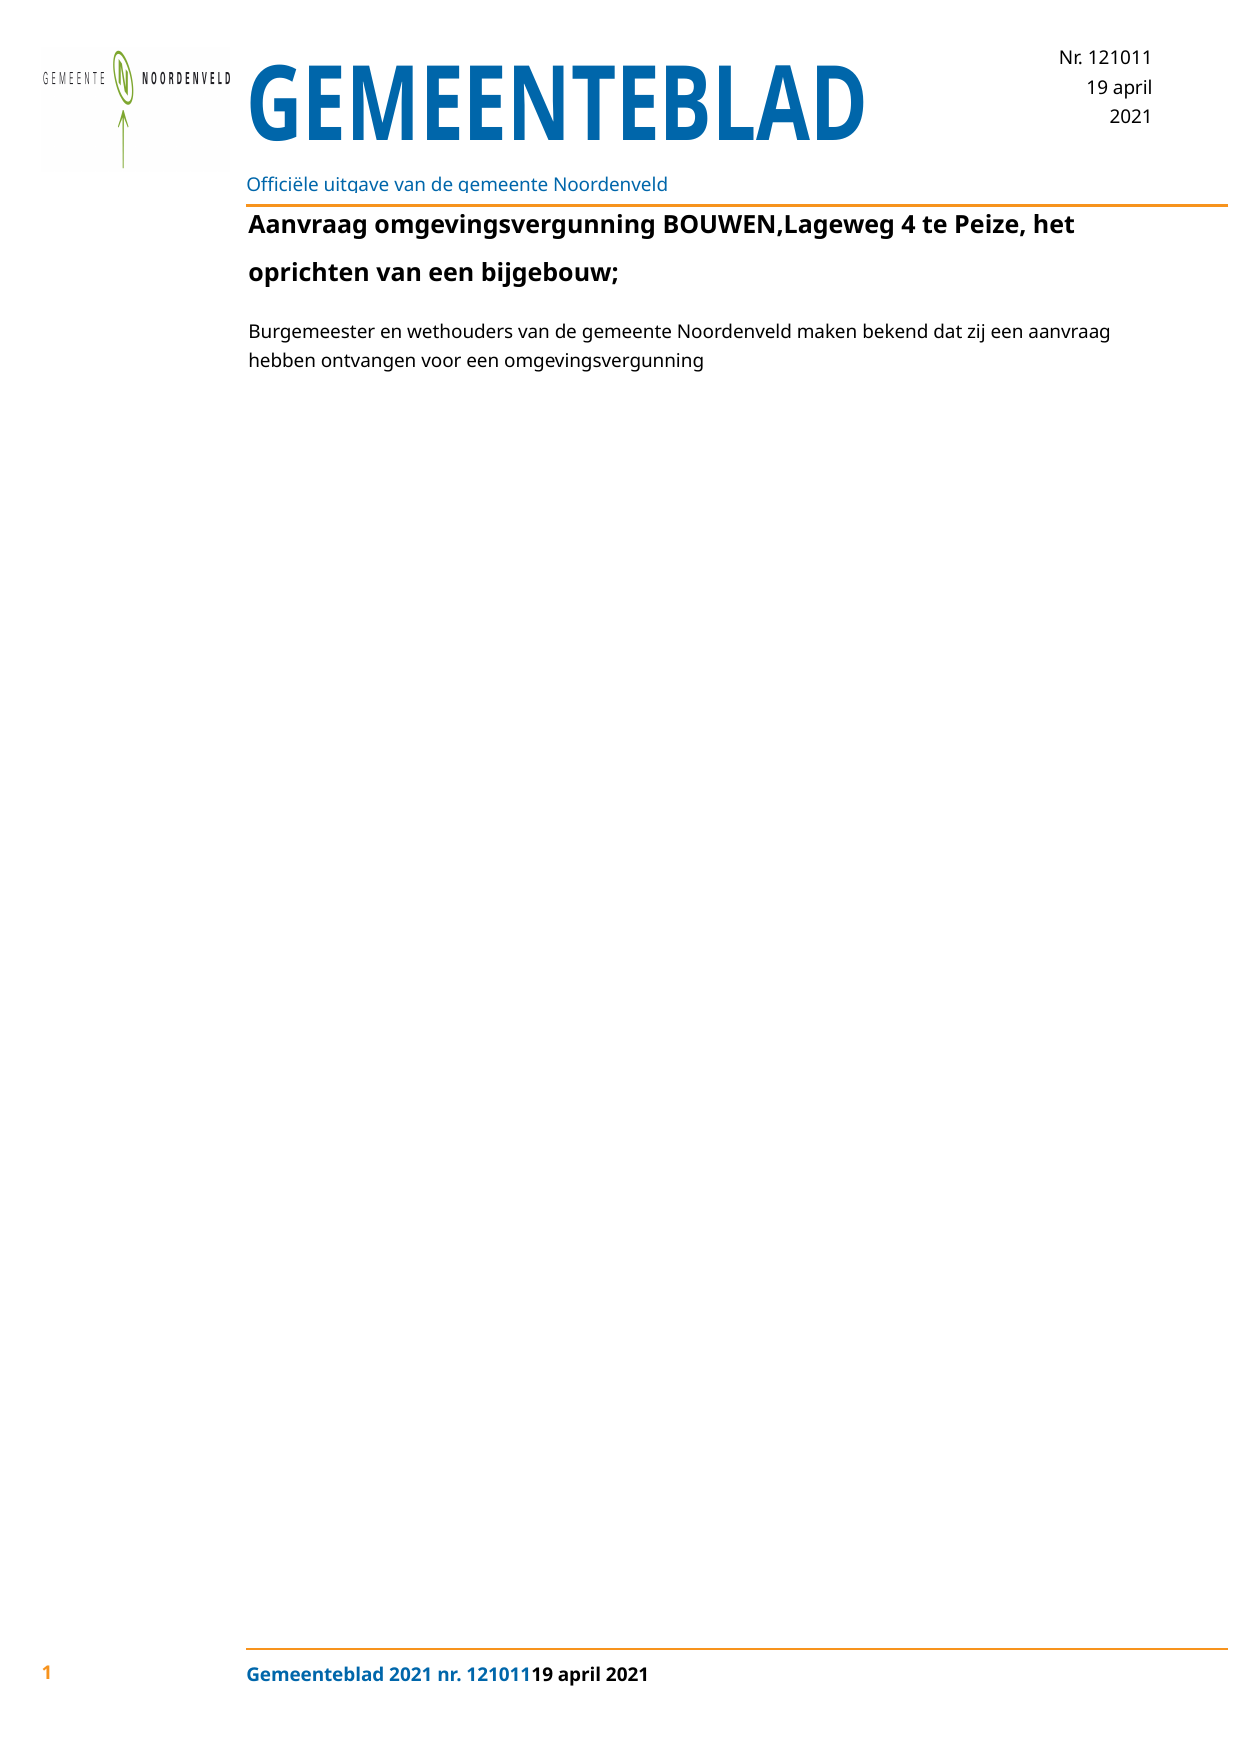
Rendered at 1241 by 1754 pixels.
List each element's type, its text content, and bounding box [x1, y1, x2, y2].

text Burgemeester en wethouders van de gemeente Noordenveld maken bekend dat zij een aanvraag hebben ontvangen voor een omgevingsvergunning [248, 318, 1152, 373]
text Aanvraag omgevingsvergunning BOUWEN,Lageweg 4 te Peize, het oprichten van een bijgebouw; [248, 207, 1152, 288]
picture [41, 47, 231, 172]
